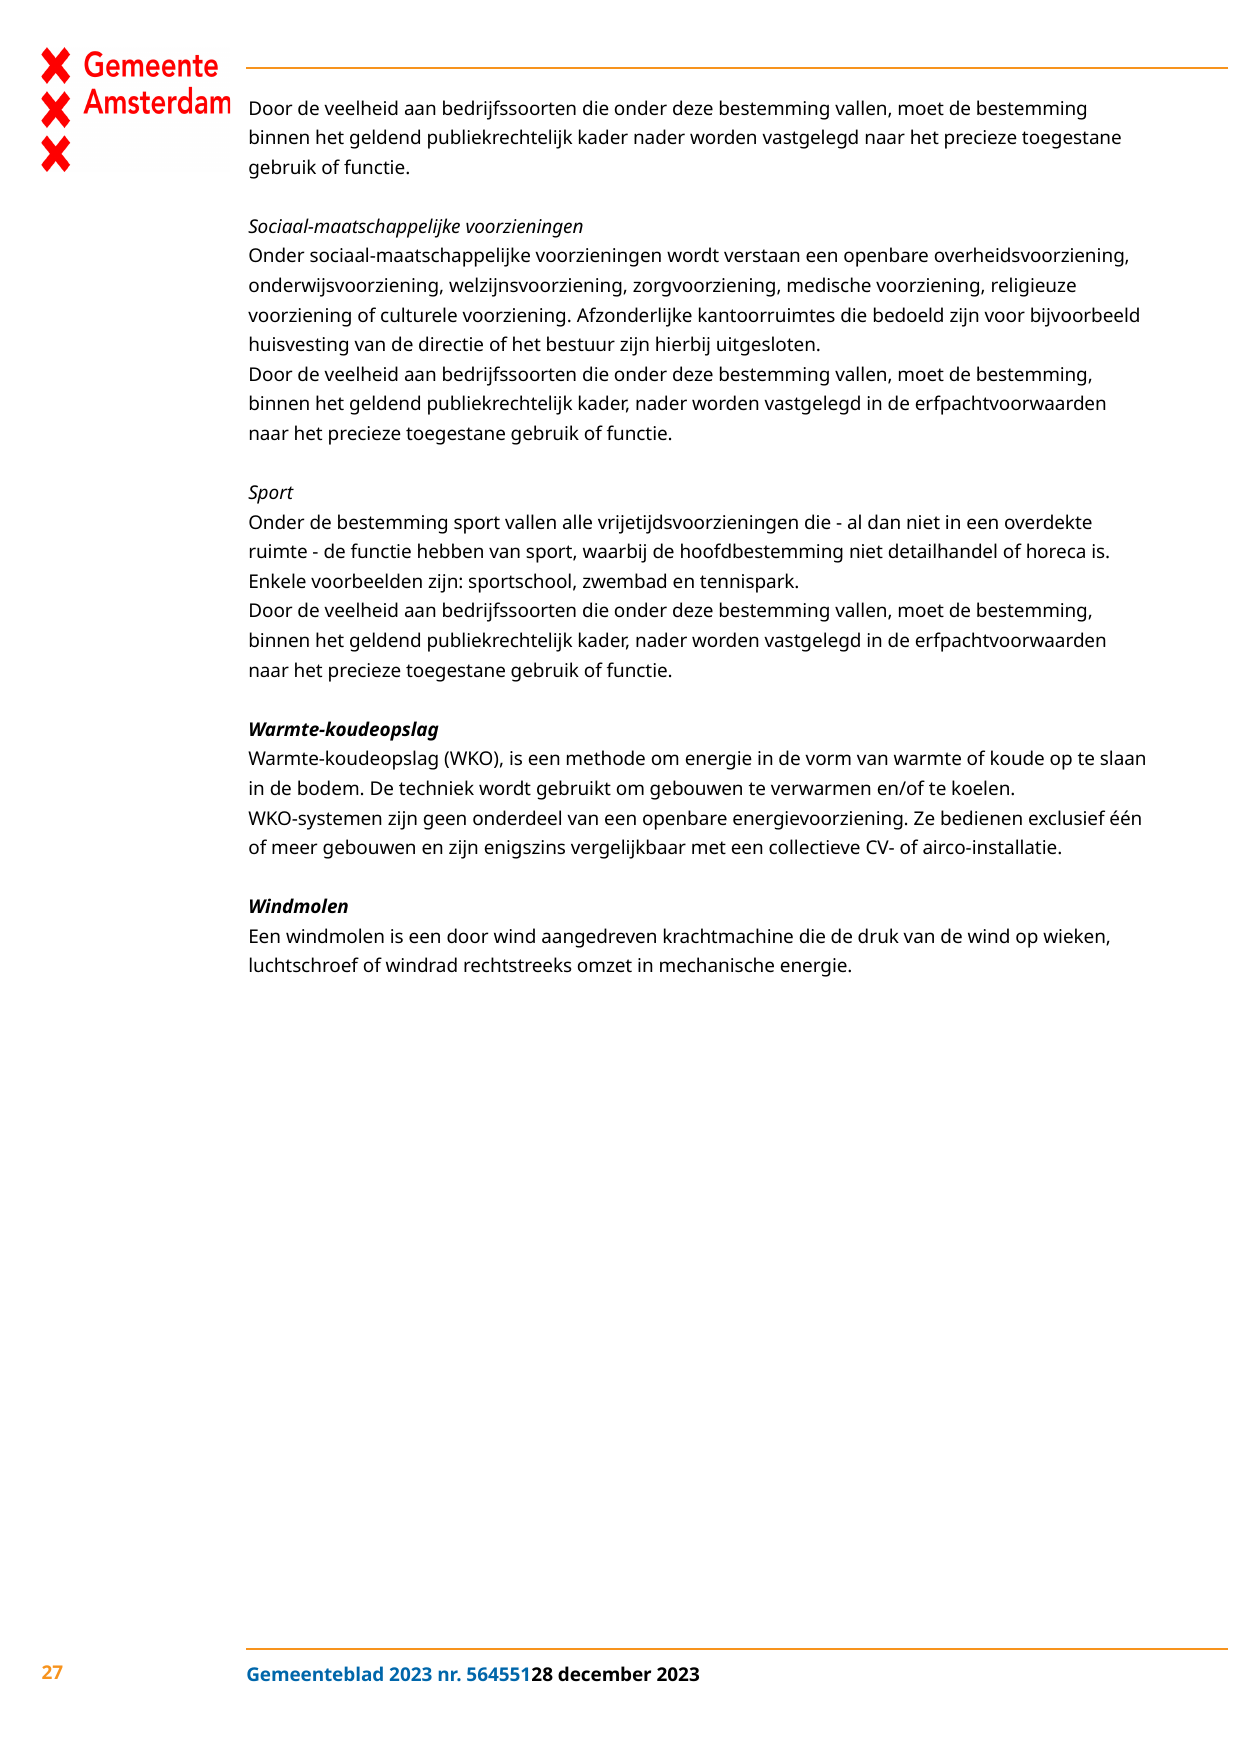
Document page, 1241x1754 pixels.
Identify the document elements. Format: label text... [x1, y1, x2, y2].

text Warmte-koudeopslag (WKO), is een methode om energie in de vorm van warmte of koude op te slaan in de bodem. De techniek wordt gebruikt om gebouwen te verwarmen en/of te koelen. [248, 746, 1152, 801]
text Een windmolen is een door wind aangedreven krachtmachine die de druk van de wind op wieken, luchtschroef of windrad rechtstreeks omzet in mechanische energie. [248, 923, 1152, 978]
text Sport [248, 479, 1152, 505]
text Warmte-koudeopslag [248, 716, 1152, 742]
text Sociaal-maatschappelijke voorzieningen [248, 213, 1152, 239]
text Door de veelheid aan bedrijfssoorten die onder deze bestemming vallen, moet de bestemming, binnen het geldend publiekrechtelijk kader, nader worden vastgelegd in de erfpachtvoorwaarden naar het precieze toegestane gebruik of functie. [248, 361, 1152, 446]
text Onder sociaal-maatschappelijke voorzieningen wordt verstaan een openbare overheidsvoorziening, onderwijsvoorziening, welzijnsvoorziening, zorgvoorziening, medische voorziening, religieuze voorziening of culturele voorziening. Afzonderlijke kantoorruimtes die bedoeld zijn voor bijvoorbeeld huisvesting van de directie of het bestuur zijn hierbij uitgesloten. [248, 243, 1152, 357]
text WKO-systemen zijn geen onderdeel van een openbare energievoorziening. Ze bedienen exclusief één of meer gebouwen en zijn enigszins vergelijkbaar met een collectieve CV- of airco-installatie. [248, 805, 1152, 860]
text Door de veelheid aan bedrijfssoorten die onder deze bestemming vallen, moet de bestemming binnen het geldend publiekrechtelijk kader nader worden vastgelegd naar het precieze toegestane gebruik of functie. [248, 95, 1152, 180]
text Door de veelheid aan bedrijfssoorten die onder deze bestemming vallen, moet de bestemming, binnen het geldend publiekrechtelijk kader, nader worden vastgelegd in de erfpachtvoorwaarden naar het precieze toegestane gebruik of functie. [248, 598, 1152, 683]
picture [41, 47, 231, 172]
text Onder de bestemming sport vallen alle vrijetijdsvoorzieningen die - al dan niet in een overdekte ruimte - de functie hebben van sport, waarbij de hoofdbestemming niet detailhandel of horeca is. Enkele voorbeelden zijn: sportschool, zwembad en tennispark. [248, 509, 1152, 594]
text Windmolen [248, 893, 1152, 919]
